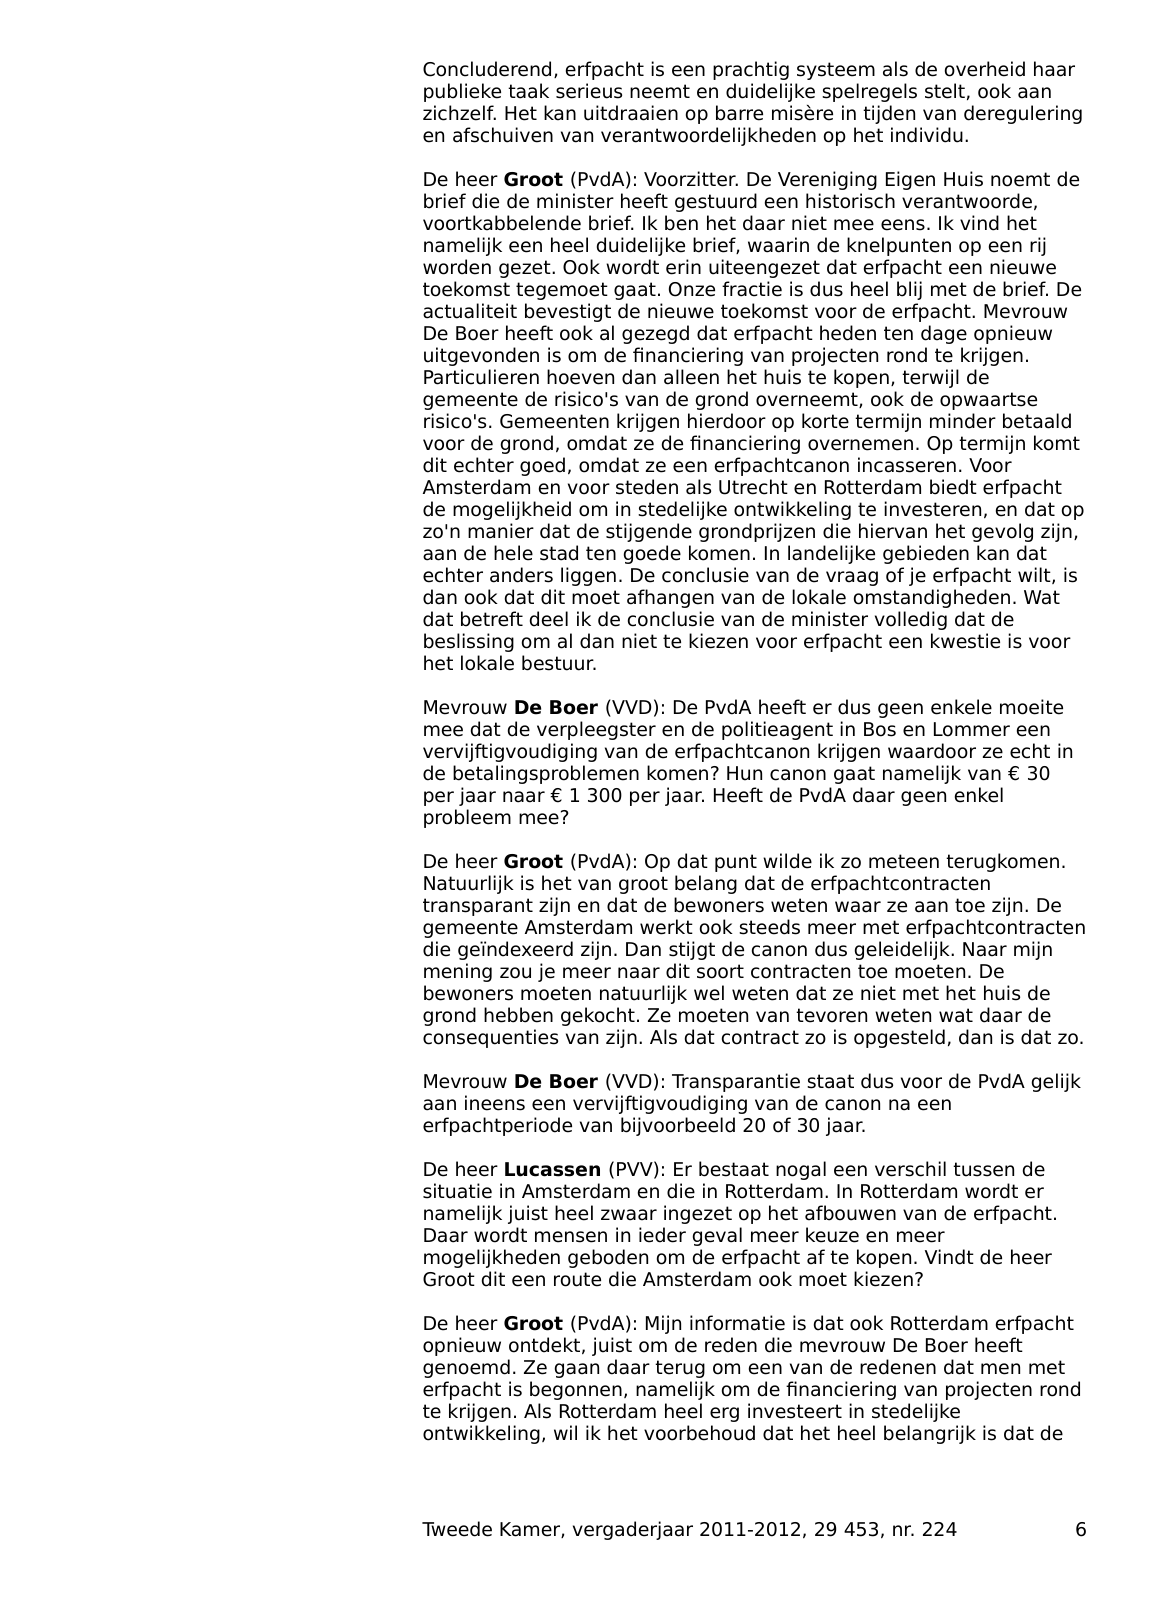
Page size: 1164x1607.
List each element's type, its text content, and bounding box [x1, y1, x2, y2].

text Concluderend, erfpacht is een prachtig systeem als de overheid haar publieke taak serieus neemt en duidelijke spelregels stelt, ook aan zichzelf. Het kan uitdraaien op barre misère in tijden van deregulering en afschuiven van verantwoordelijkheden op het individu. [422, 59, 1087, 147]
text Mevrouw De Boer (VVD): Transparantie staat dus voor de PvdA gelijk aan ineens een vervijftigvoudiging van de canon na een erfpachtperiode van bijvoorbeeld 20 of 30 jaar. [422, 1071, 1087, 1137]
text De heer Groot (PvdA): Voorzitter. De Vereniging Eigen Huis noemt de brief die de minister heeft gestuurd een historisch verantwoorde, voortkabbelende brief. Ik ben het daar niet mee eens. Ik vind het namelijk een heel duidelijke brief, waarin de knelpunten op een rij worden gezet. Ook wordt erin uiteengezet dat erfpacht een nieuwe toekomst tegemoet gaat. Onze fractie is dus heel blij met de brief. De actualiteit bevestigt de nieuwe toekomst voor de erfpacht. Mevrouw De Boer heeft ook al gezegd dat erfpacht heden ten dage opnieuw uitgevonden is om de financiering van projecten rond te krijgen. Particulieren hoeven dan alleen het huis te kopen, terwijl de gemeente de risico's van de grond overneemt, ook de opwaartse risico's. Gemeenten krijgen hierdoor op korte termijn minder betaald voor de grond, omdat ze de financiering overnemen. Op termijn komt dit echter goed, omdat ze een erfpachtcanon incasseren. Voor Amsterdam en voor steden als Utrecht en Rotterdam biedt erfpacht de mogelijkheid om in stedelijke ontwikkeling te investeren, en dat op zo'n manier dat de stijgende grondprijzen die hiervan het gevolg zijn, aan de hele stad ten goede komen. In landelijke gebieden kan dat echter anders liggen. De conclusie van de vraag of je erfpacht wilt, is dan ook dat dit moet afhangen van de lokale omstandigheden. Wat dat betreft deel ik de conclusie van de minister volledig dat de beslissing om al dan niet te kiezen voor erfpacht een kwestie is voor het lokale bestuur. [422, 169, 1087, 675]
text De heer Groot (PvdA): Op dat punt wilde ik zo meteen terugkomen. Natuurlijk is het van groot belang dat de erfpachtcontracten transparant zijn en dat de bewoners weten waar ze aan toe zijn. De gemeente Amsterdam werkt ook steeds meer met erfpachtcontracten die geïndexeerd zijn. Dan stijgt de canon dus geleidelijk. Naar mijn mening zou je meer naar dit soort contracten toe moeten. De bewoners moeten natuurlijk wel weten dat ze niet met het huis de grond hebben gekocht. Ze moeten van tevoren weten wat daar de consequenties van zijn. Als dat contract zo is opgesteld, dan is dat zo. [422, 851, 1087, 1049]
text De heer Lucassen (PVV): Er bestaat nogal een verschil tussen de situatie in Amsterdam en die in Rotterdam. In Rotterdam wordt er namelijk juist heel zwaar ingezet op het afbouwen van de erfpacht. Daar wordt mensen in ieder geval meer keuze en meer mogelijkheden geboden om de erfpacht af te kopen. Vindt de heer Groot dit een route die Amsterdam ook moet kiezen? [422, 1159, 1087, 1291]
text Mevrouw De Boer (VVD): De PvdA heeft er dus geen enkele moeite mee dat de verpleegster en de politieagent in Bos en Lommer een vervijftigvoudiging van de erfpachtcanon krijgen waardoor ze echt in de betalingsproblemen komen? Hun canon gaat namelijk van € 30 per jaar naar € 1 300 per jaar. Heeft de PvdA daar geen enkel probleem mee? [422, 697, 1087, 829]
text De heer Groot (PvdA): Mijn informatie is dat ook Rotterdam erfpacht opnieuw ontdekt, juist om de reden die mevrouw De Boer heeft genoemd. Ze gaan daar terug om een van de redenen dat men met erfpacht is begonnen, namelijk om de financiering van projecten rond te krijgen. Als Rotterdam heel erg investeert in stedelijke ontwikkeling, wil ik het voorbehoud dat het heel belangrijk is dat de [422, 1313, 1087, 1445]
